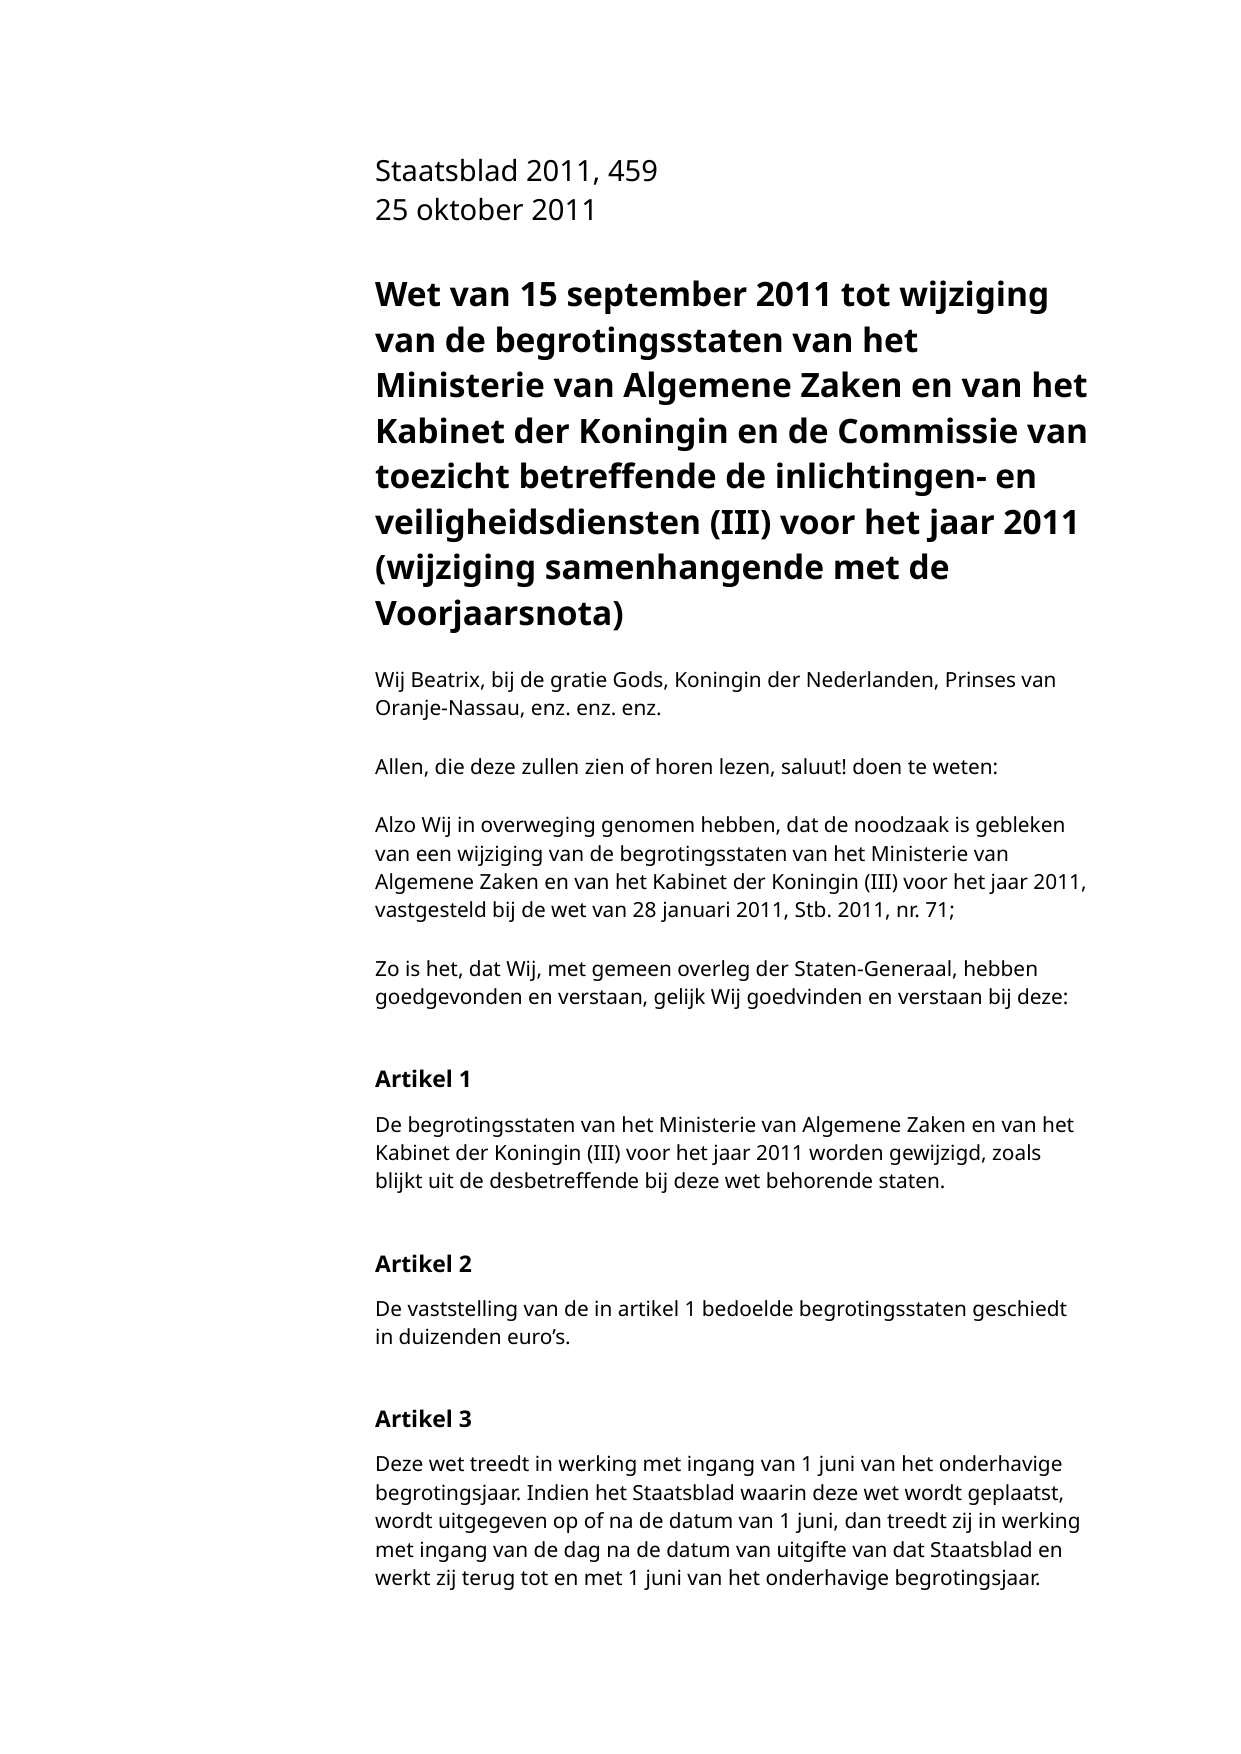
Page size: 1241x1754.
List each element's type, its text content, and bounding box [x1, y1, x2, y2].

subtitle Artikel 1 [375, 1063, 1090, 1095]
text Staatsblad 2011, 459 [375, 150, 1090, 190]
subtitle Wet van 15 september 2011 tot wijziging van de begrotingsstaten van het Ministerie van Algemene Zaken en van het Kabinet der Koningin en de Commissie van toezicht betreffende de inlichtingen- en veiligheidsdiensten (III) voor het jaar 2011 (wijziging samenhangende met de Voorjaarsnota) [375, 271, 1090, 635]
text De begrotingsstaten van het Ministerie van Algemene Zaken en van het Kabinet der Koningin (III) voor het jaar 2011 worden gewijzigd, zoals blijkt uit de desbetreffende bij deze wet behorende staten. [375, 1110, 1090, 1195]
subtitle Artikel 2 [375, 1247, 1090, 1279]
text Wij Beatrix, bij de gratie Gods, Koningin der Nederlanden, Prinses van Oranje-Nassau, enz. enz. enz. [375, 665, 1090, 722]
text De vaststelling van de in artikel 1 bedoelde begrotingsstaten geschiedt in duizenden euro’s. [375, 1294, 1090, 1351]
text Zo is het, dat Wij, met gemeen overleg der Staten-Generaal, hebben goedgevonden en verstaan, gelijk Wij goedvinden en verstaan bij deze: [375, 954, 1090, 1011]
text Allen, die deze zullen zien of horen lezen, saluut! doen te weten: [375, 752, 1090, 780]
text Deze wet treedt in werking met ingang van 1 juni van het onderhavige begrotingsjaar. Indien het Staatsblad waarin deze wet wordt geplaatst, wordt uitgegeven op of na de datum van 1 juni, dan treedt zij in werking met ingang van de dag na de datum van uitgifte van dat Staatsblad en werkt zij terug tot en met 1 juni van het onderhavige begrotingsjaar. [375, 1449, 1090, 1592]
text 25 oktober 2011 [375, 190, 1090, 229]
text Alzo Wij in overweging genomen hebben, dat de noodzaak is gebleken van een wijziging van de begrotingsstaten van het Ministerie van Algemene Zaken en van het Kabinet der Koningin (III) voor het jaar 2011, vastgesteld bij de wet van 28 januari 2011, Stb. 2011, nr. 71; [375, 810, 1090, 924]
subtitle Artikel 3 [375, 1403, 1090, 1434]
